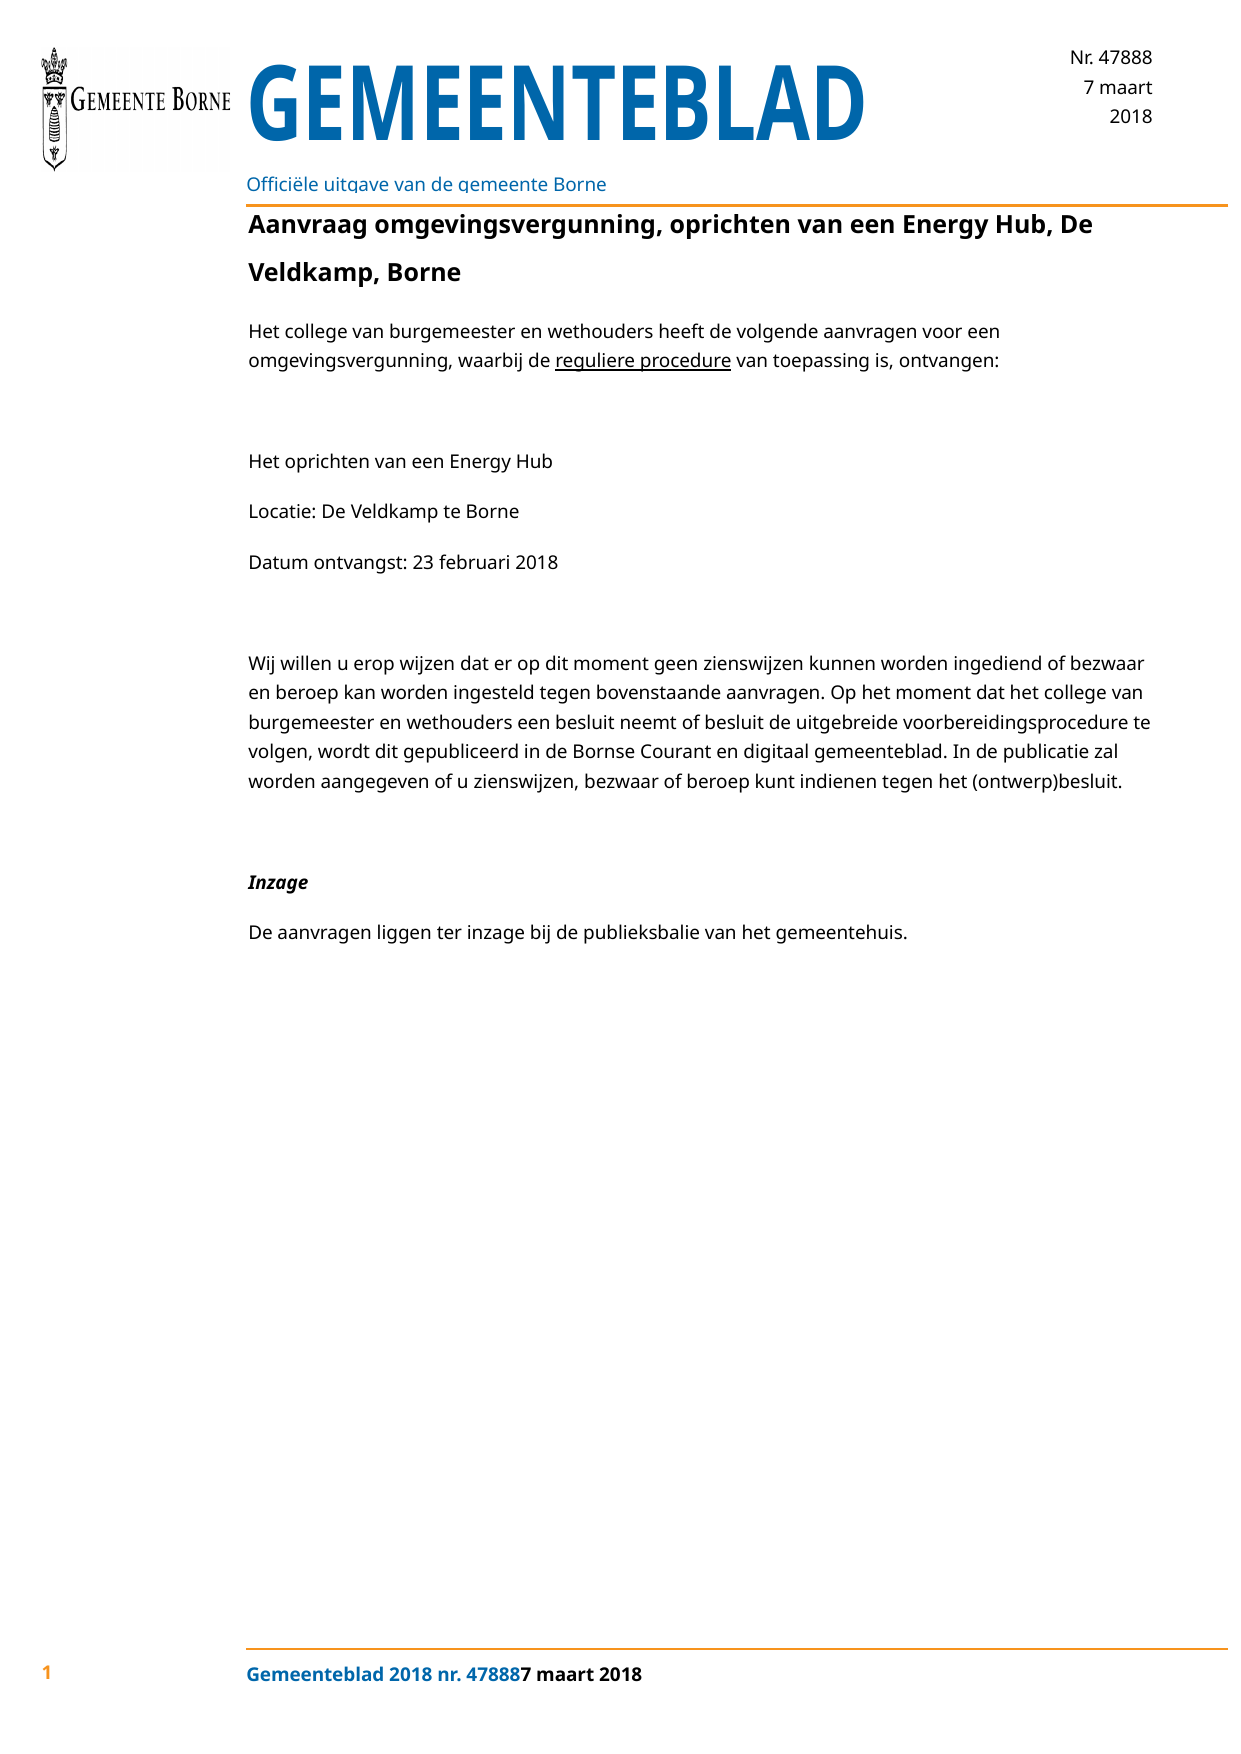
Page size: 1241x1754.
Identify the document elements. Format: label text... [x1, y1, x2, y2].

text Inzage [248, 869, 1152, 895]
text Aanvraag omgevingsvergunning, oprichten van een Energy Hub, De Veldkamp, Borne [248, 207, 1152, 288]
text Wij willen u erop wijzen dat er op dit moment geen zienswijzen kunnen worden ingediend of bezwaar en beroep kan worden ingesteld tegen bovenstaande aanvragen. Op het moment dat het college van burgemeester en wethouders een besluit neemt of besluit de uitgebreide voorbereidingsprocedure te volgen, wordt dit gepubliceerd in de Bornse Courant en digitaal gemeenteblad. In de publicatie zal worden aangegeven of u zienswijzen, bezwaar of beroep kunt indienen tegen het (ontwerp)besluit. [248, 650, 1152, 794]
text Het college van burgemeester en wethouders heeft de volgende aanvragen voor een omgevingsvergunning, waarbij de reguliere procedure van toepassing is, ontvangen: [248, 318, 1152, 373]
picture [41, 47, 231, 172]
text Het oprichten van een Energy Hub [248, 448, 1152, 474]
text Locatie: De Veldkamp te Borne [248, 499, 1152, 524]
text De aanvragen liggen ter inzage bij de publieksbalie van het gemeentehuis. [248, 919, 1152, 945]
text Datum ontvangst: 23 februari 2018 [248, 549, 1152, 575]
